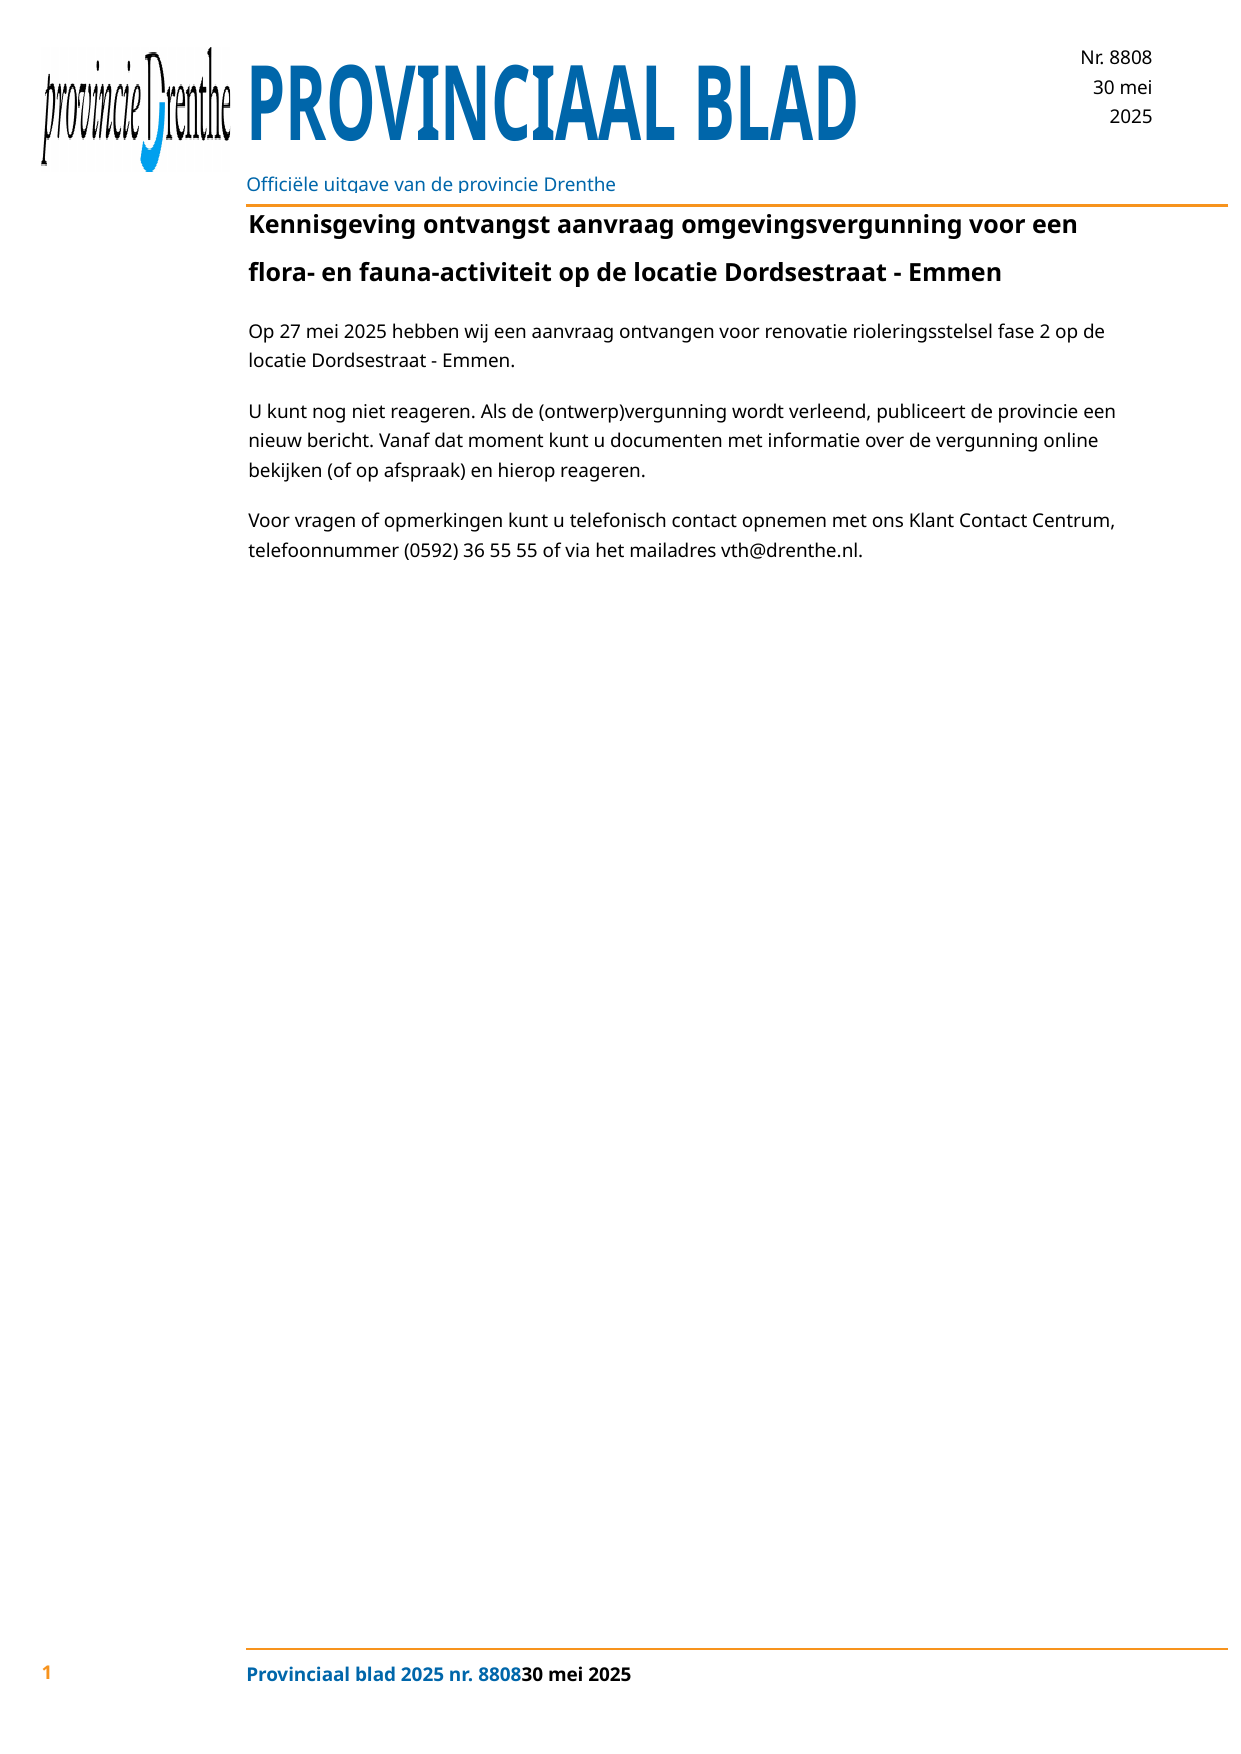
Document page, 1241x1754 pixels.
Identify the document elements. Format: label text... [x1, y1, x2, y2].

picture [41, 47, 231, 172]
text U kunt nog niet reageren. Als de (ontwerp)vergunning wordt verleend, publiceert de provincie een nieuw bericht. Vanaf dat moment kunt u documenten met informatie over de vergunning online bekijken (of op afspraak) en hierop reageren. [248, 398, 1152, 483]
text Voor vragen of opmerkingen kunt u telefonisch contact opnemen met ons Klant Contact Centrum, telefoonnummer (0592) 36 55 55 of via het mailadres vth@drenthe.nl. [248, 507, 1152, 563]
text Kennisgeving ontvangst aanvraag omgevingsvergunning voor een flora- en fauna-activiteit op de locatie Dordsestraat - Emmen [248, 207, 1152, 288]
text Op 27 mei 2025 hebben wij een aanvraag ontvangen voor renovatie rioleringsstelsel fase 2 op de locatie Dordsestraat - Emmen. [248, 318, 1152, 373]
